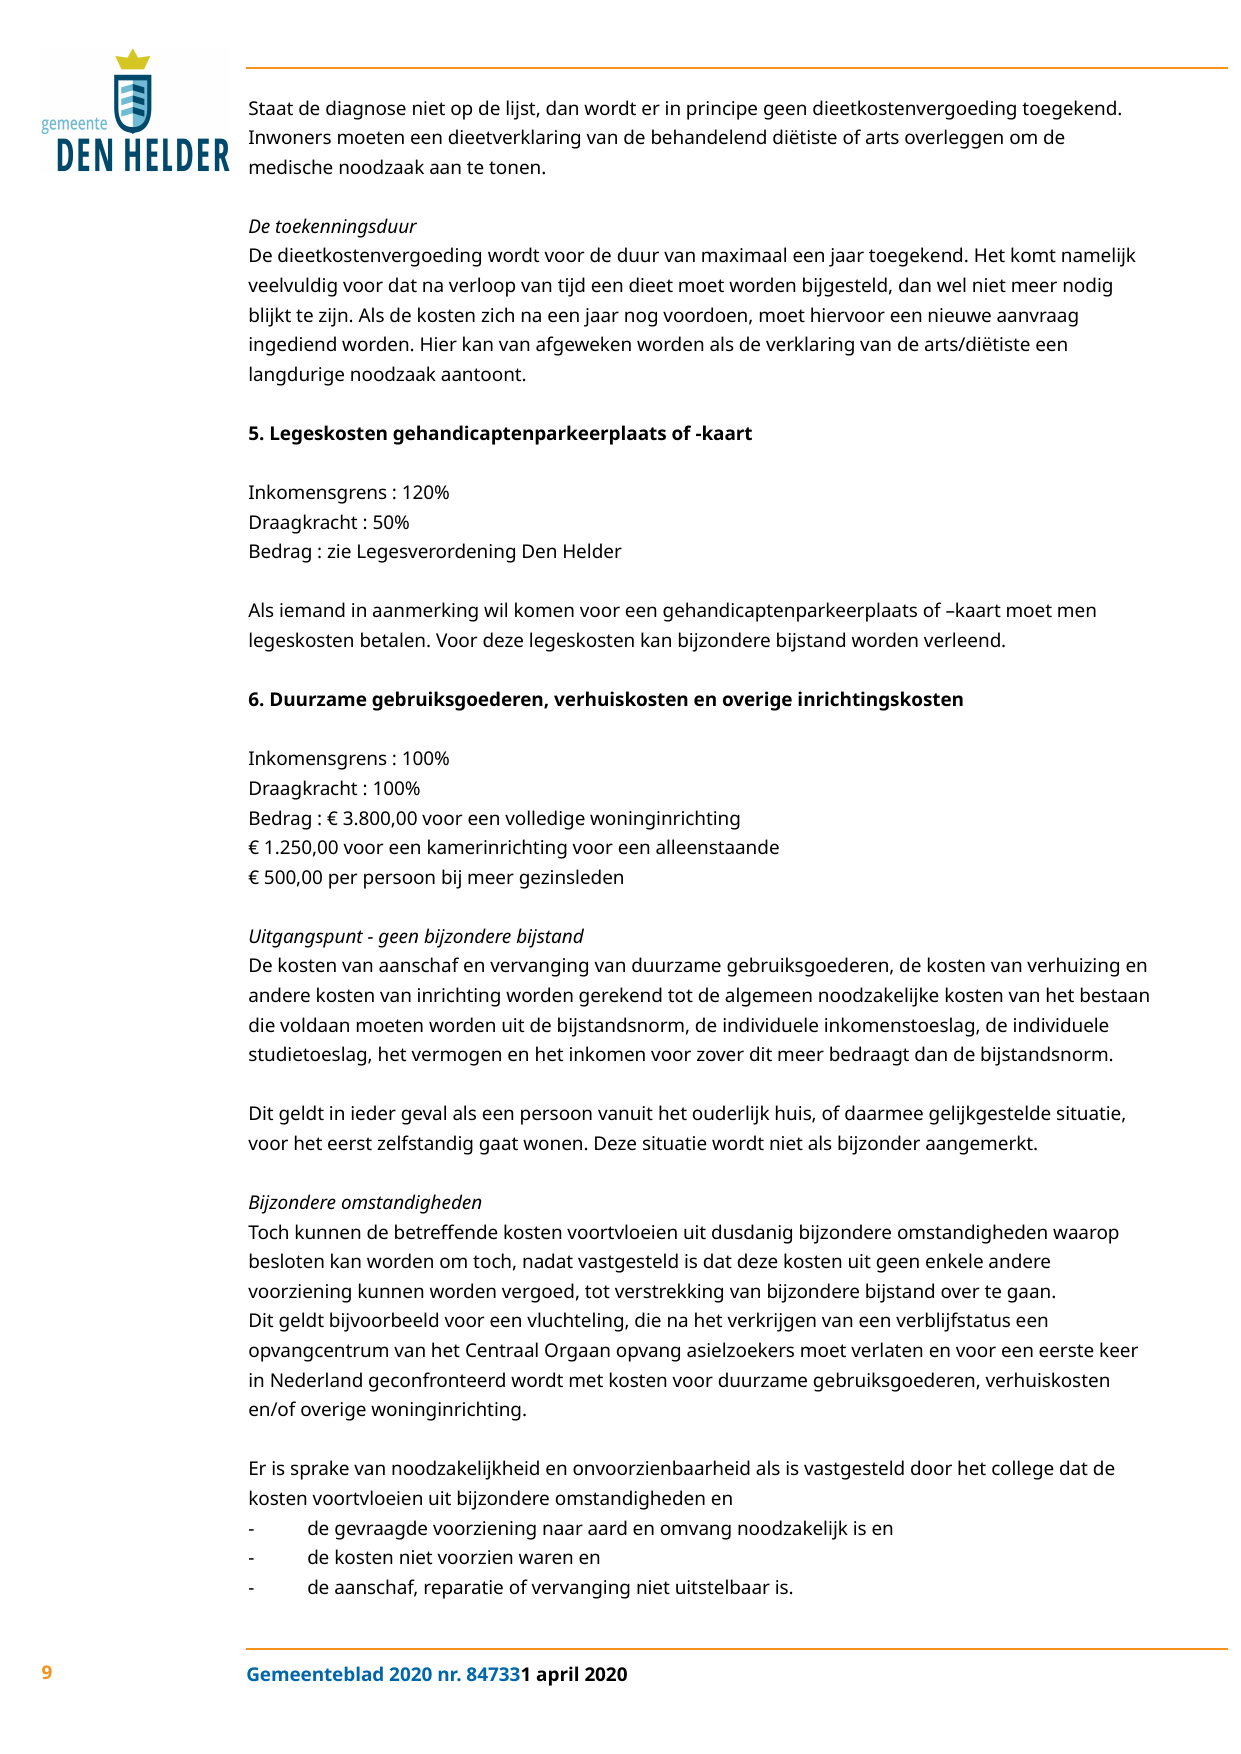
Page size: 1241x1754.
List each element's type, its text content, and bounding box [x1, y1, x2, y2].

picture [41, 47, 231, 172]
picture [63, 144, 68, 165]
text Uitgangspunt - geen bijzondere bijstand [248, 923, 1152, 949]
text € 500,00 per persoon bij meer gezinsleden [248, 864, 1152, 890]
text Staat de diagnose niet op de lijst, dan wordt er in principe geen dieetkostenvergoeding toegekend. [248, 95, 1152, 121]
text Bedrag : zie Legesverordening Den Helder [248, 538, 1152, 564]
text De toekenningsduur [248, 213, 1152, 239]
text Als iemand in aanmerking wil komen voor een gehandicaptenparkeerplaats of –kaart moet men legeskosten betalen. Voor deze legeskosten kan bijzondere bijstand worden verleend. [248, 598, 1152, 653]
text Inkomensgrens : 100% [248, 746, 1152, 771]
list de kosten niet voorzien waren en [248, 1544, 1152, 1570]
picture [130, 157, 135, 172]
text Toch kunnen de betreffende kosten voortvloeien uit dusdanig bijzondere omstandigheden waarop besloten kan worden om toch, nadat vastgesteld is dat deze kosten uit geen enkele andere voorziening kunnen worden vergoed, tot verstrekking van bijzondere bijstand over te gaan. [248, 1219, 1152, 1304]
text Er is sprake van noodzakelijkheid en onvoorzienbaarheid als is vastgesteld door het college dat de kosten voortvloeien uit bijzondere omstandigheden en [248, 1456, 1152, 1511]
text 5. Legeskosten gehandicaptenparkeerplaats of -kaart [248, 420, 1152, 446]
list de aanschaf, reparatie of vervanging niet uitstelbaar is. [248, 1574, 1152, 1600]
text € 1.250,00 voor een kamerinrichting voor een alleenstaande [248, 834, 1152, 860]
text Inwoners moeten een dieetverklaring van de behandelend diëtiste of arts overleggen om de medische noodzaak aan te tonen. [248, 124, 1152, 180]
text Draagkracht : 100% [248, 775, 1152, 801]
text Bijzondere omstandigheden [248, 1189, 1152, 1215]
picture [182, 144, 187, 165]
text Dit geldt in ieder geval als een persoon vanuit het ouderlijk huis, of daarmee gelijkgestelde situatie, voor het eerst zelfstandig gaat wonen. Deze situatie wordt niet als bijzonder aangemerkt. [248, 1101, 1152, 1156]
picture [220, 160, 224, 172]
text Draagkracht : 50% [248, 509, 1152, 535]
picture [100, 154, 106, 172]
text Dit geldt bijvoorbeeld voor een vluchteling, die na het verkrijgen van een verblijfstatus een opvangcentrum van het Centraal Orgaan opvang asielzoekers moet verlaten en voor een eerste keer in Nederland geconfronteerd wordt met kosten voor duurzame gebruiksgoederen, verhuiskosten en/of overige woninginrichting. [248, 1308, 1152, 1422]
text De dieetkostenvergoeding wordt voor de duur van maximaal een jaar toegekend. Het komt namelijk veelvuldig voor dat na verloop van tijd een dieet moet worden bijgesteld, dan wel niet meer nodig blijkt te zijn. Als de kosten zich na een jaar nog voordoen, moet hiervoor een nieuwe aanvraag ingediend worden. Hier kan van afgeweken worden als de verklaring van de arts/diëtiste een langdurige noodzaak aantoont. [248, 243, 1152, 387]
list de gevraagde voorziening naar aard en omvang noodzakelijk is en [248, 1515, 1152, 1541]
text 6. Duurzame gebruiksgoederen, verhuiskosten en overige inrichtingskosten [248, 686, 1152, 712]
text Inkomensgrens : 120% [248, 479, 1152, 505]
text De kosten van aanschaf en vervanging van duurzame gebruiksgoederen, de kosten van verhuizing en andere kosten van inrichting worden gerekend tot de algemeen noodzakelijke kosten van het bestaan die voldaan moeten worden uit de bijstandsnorm, de individuele inkomenstoeslag, de individuele studietoeslag, het vermogen en het inkomen voor zover dit meer bedraagt dan de bijstandsnorm. [248, 953, 1152, 1067]
text Bedrag : € 3.800,00 voor een volledige woninginrichting [248, 805, 1152, 831]
